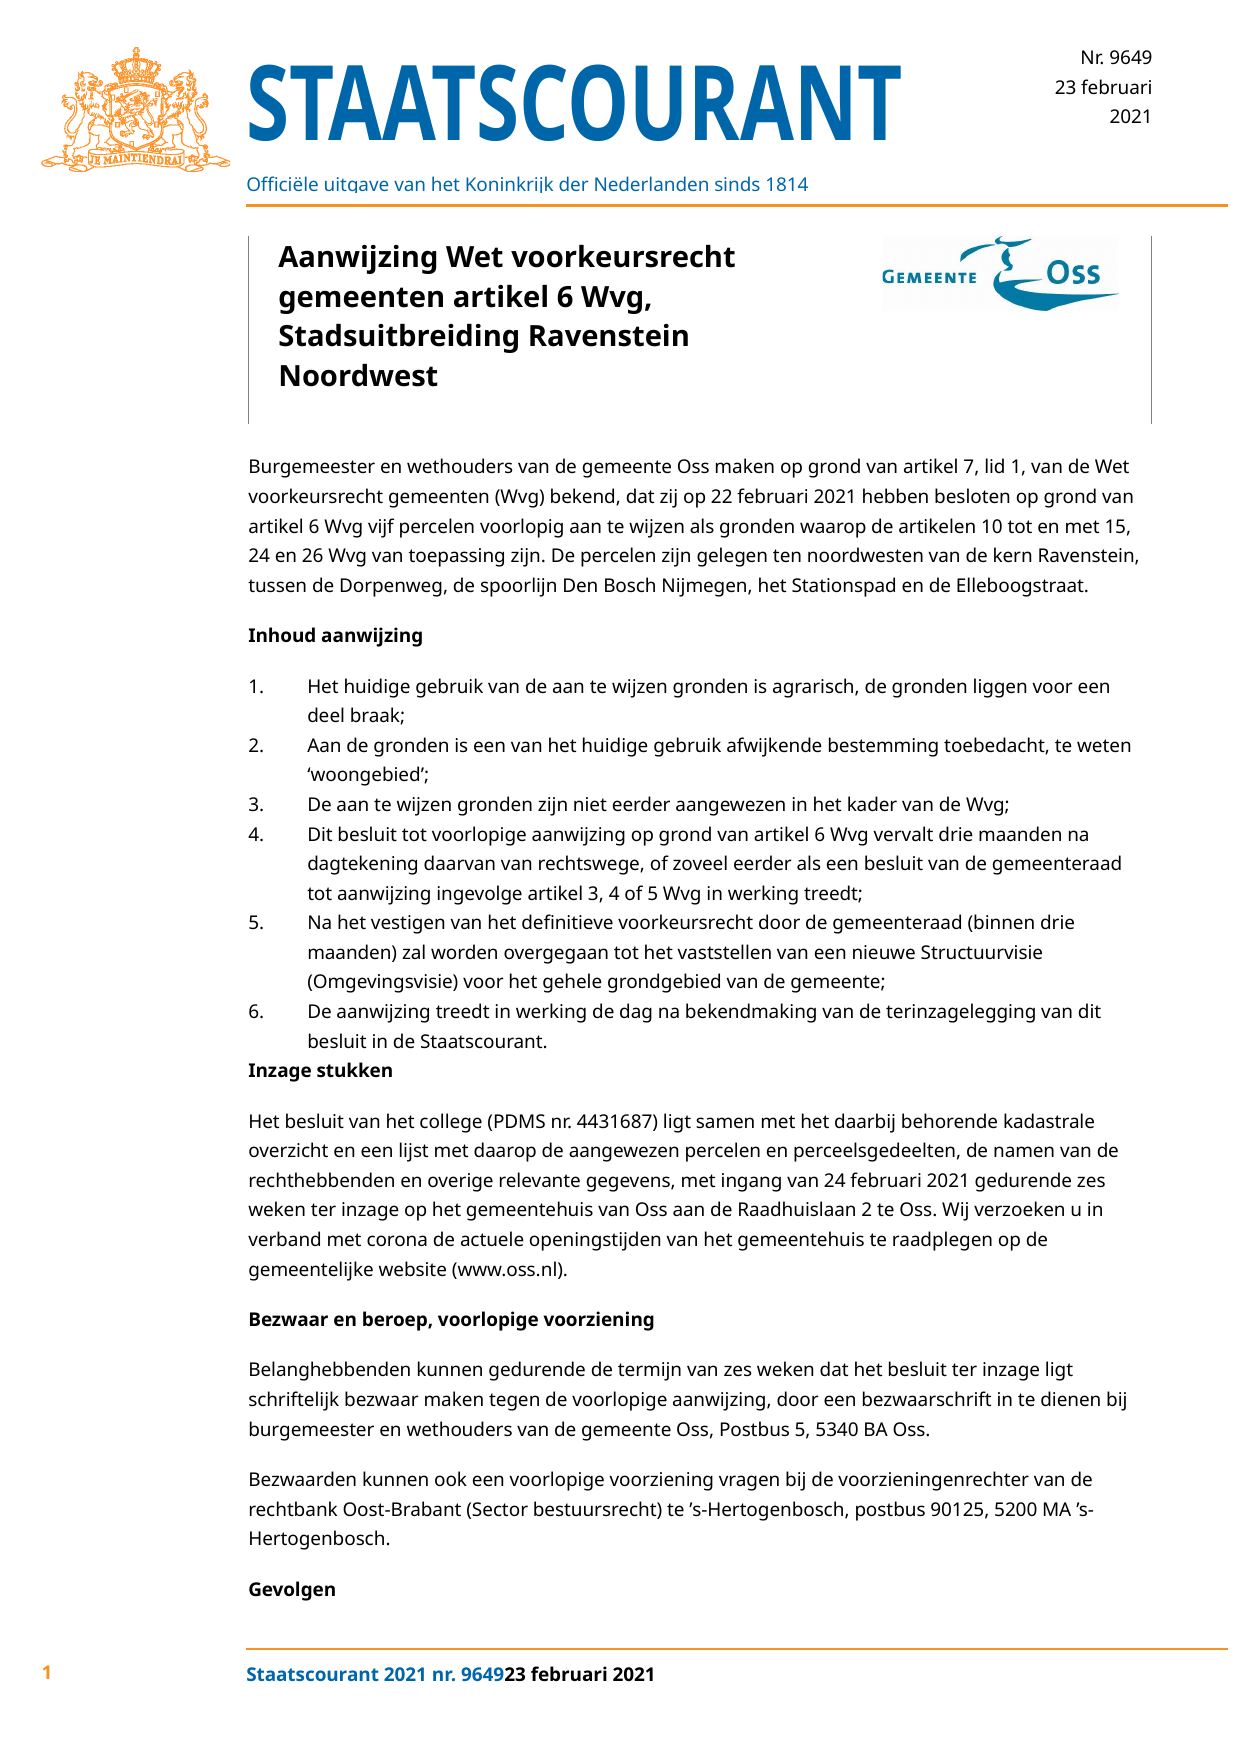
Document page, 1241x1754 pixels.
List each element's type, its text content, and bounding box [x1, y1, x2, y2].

picture [882, 236, 1119, 311]
list Dit besluit tot voorlopige aanwijzing op grond van artikel 6 Wvg vervalt drie maanden na dagtekening daarvan van rechtswege, of zoveel eerder als een besluit van de gemeenteraad tot aanwijzing ingevolge artikel 3, 4 of 5 Wvg in werking treedt; [248, 821, 1152, 906]
text Het besluit van het college (PDMS nr. 4431687) ligt samen met het daarbij behorende kadastrale overzicht en een lijst met daarop de aangewezen percelen en perceelsgedeelten, de namen van de rechthebbenden en overige relevante gegevens, met ingang van 24 februari 2021 gedurende zes weken ter inzage op het gemeentehuis van Oss aan de Raadhuislaan 2 te Oss. Wij verzoeken u in verband met corona de actuele openingstijden van het gemeentehuis te raadplegen op de gemeentelijke website (www.oss.nl). [248, 1108, 1152, 1281]
table_header [850, 236, 1151, 424]
table_header Aanwijzing Wet voorkeursrecht gemeenten artikel 6 Wvg, Stadsuitbreiding Ravenstein Noordwest [249, 236, 850, 424]
text Inzage stukken [248, 1057, 1152, 1083]
list De aan te wijzen gronden zijn niet eerder aangewezen in het kader van de Wvg; [248, 791, 1152, 817]
text Inhoud aanwijzing [248, 622, 1152, 648]
list De aanwijzing treedt in werking de dag na bekendmaking van de terinzagelegging van dit besluit in de Staatscourant. [248, 998, 1152, 1053]
list Het huidige gebruik van de aan te wijzen gronden is agrarisch, de gronden liggen voor een deel braak; [248, 673, 1152, 728]
text Bezwaar en beroep, voorlopige voorziening [248, 1306, 1152, 1332]
list Aan de gronden is een van het huidige gebruik afwijkende bestemming toebedacht, te weten ‘woongebied’; [248, 732, 1152, 787]
picture [41, 47, 231, 172]
list Na het vestigen van het definitieve voorkeursrecht door de gemeenteraad (binnen drie maanden) zal worden overgegaan tot het vaststellen van een nieuwe Structuurvisie (Omgevingsvisie) voor het gehele grondgebied van de gemeente; [248, 909, 1152, 994]
text Gevolgen [248, 1576, 1152, 1601]
text Burgemeester en wethouders van de gemeente Oss maken op grond van artikel 7, lid 1, van de Wet voorkeursrecht gemeenten (Wvg) bekend, dat zij op 22 februari 2021 hebben besloten op grond van artikel 6 Wvg vijf percelen voorlopig aan te wijzen als gronden waarop de artikelen 10 tot en met 15, 24 en 26 Wvg van toepassing zijn. De percelen zijn gelegen ten noordwesten van de kern Ravenstein, tussen de Dorpenweg, de spoorlijn Den Bosch Nijmegen, het Stationspad en de Elleboogstraat. [248, 454, 1152, 598]
text Bezwaarden kunnen ook een voorlopige voorziening vragen bij de voorzieningenrechter van de rechtbank Oost-Brabant (Sector bestuursrecht) te ’s-Hertogenbosch, postbus 90125, 5200 MA ’s-Hertogenbosch. [248, 1466, 1152, 1551]
text Belanghebbenden kunnen gedurende de termijn van zes weken dat het besluit ter inzage ligt schriftelijk bezwaar maken tegen de voorlopige aanwijzing, door een bezwaarschrift in te dienen bij burgemeester en wethouders van de gemeente Oss, Postbus 5, 5340 BA Oss. [248, 1357, 1152, 1441]
